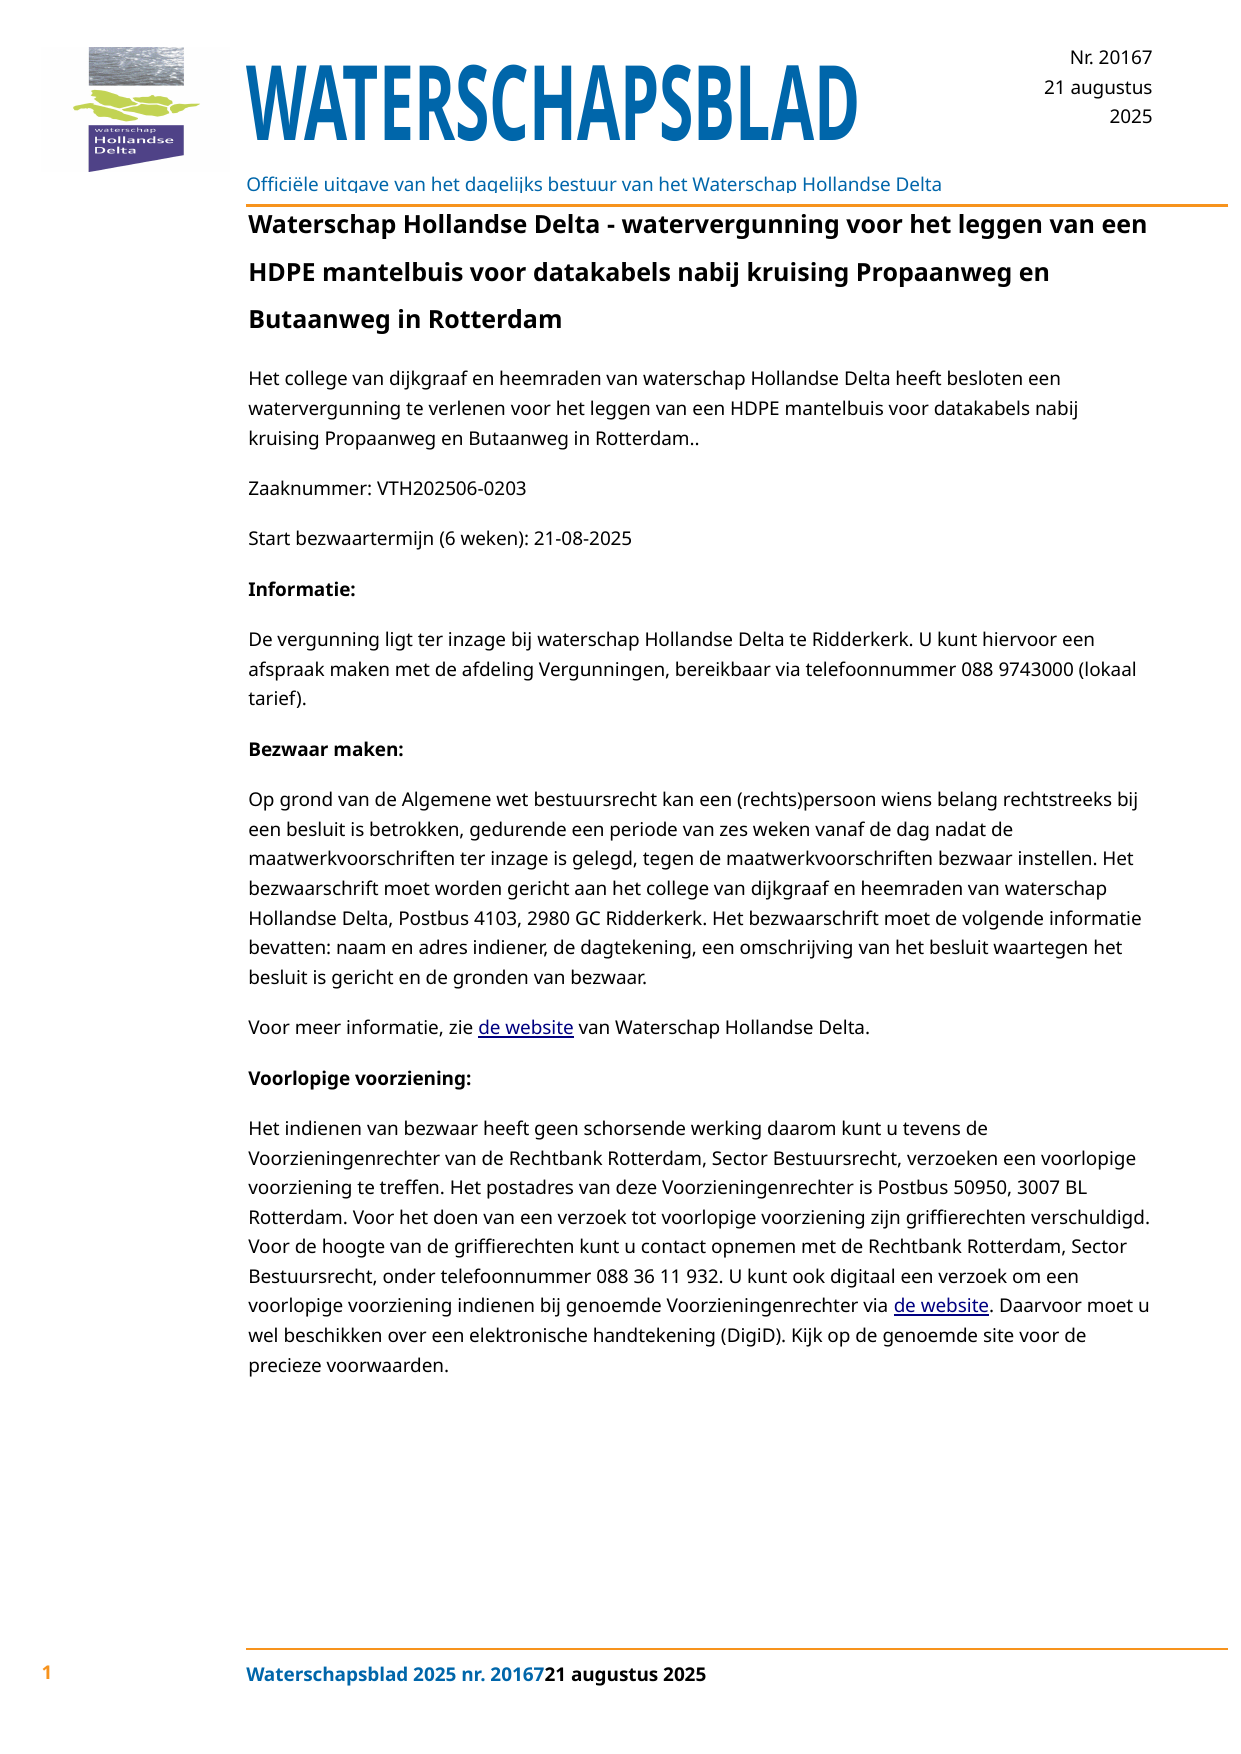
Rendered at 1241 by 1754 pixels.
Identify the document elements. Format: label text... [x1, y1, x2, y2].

text Het college van dijkgraaf en heemraden van waterschap Hollandse Delta heeft besloten een watervergunning te verlenen voor het leggen van een HDPE mantelbuis voor datakabels nabij kruising Propaanweg en Butaanweg in Rotterdam.. [248, 366, 1152, 450]
text De vergunning ligt ter inzage bij waterschap Hollandse Delta te Ridderkerk. U kunt hiervoor een afspraak maken met de afdeling Vergunningen, bereikbaar via telefoonnummer 088 9743000 (lokaal tarief). [248, 626, 1152, 711]
text Start bezwaartermijn (6 weken): 21-08-2025 [248, 526, 1152, 551]
text Voorlopige voorziening: [248, 1065, 1152, 1090]
text Informatie: [248, 576, 1152, 602]
text Voor meer informatie, zie de website van Waterschap Hollandse Delta. [248, 1014, 1152, 1040]
text Het indienen van bezwaar heeft geen schorsende werking daarom kunt u tevens de Voorzieningenrechter van de Rechtbank Rotterdam, Sector Bestuursrecht, verzoeken een voorlopige voorziening te treffen. Het postadres van deze Voorzieningenrechter is Postbus 50950, 3007 BL Rotterdam. Voor het doen van een verzoek tot voorlopige voorziening zijn griffierechten verschuldigd. Voor de hoogte van de griffierechten kunt u contact opnemen met de Rechtbank Rotterdam, Sector Bestuursrecht, onder telefoonnummer 088 36 11 932. U kunt ook digitaal een verzoek om een voorlopige voorziening indienen bij genoemde Voorzieningenrechter via de website. Daarvoor moet u wel beschikken over een elektronische handtekening (DigiD). Kijk op de genoemde site voor de precieze voorwaarden. [248, 1115, 1152, 1377]
text Bezwaar maken: [248, 736, 1152, 762]
text Op grond van de Algemene wet bestuursrecht kan een (rechts)persoon wiens belang rechtstreeks bij een besluit is betrokken, gedurende een periode van zes weken vanaf de dag nadat de maatwerkvoorschriften ter inzage is gelegd, tegen de maatwerkvoorschriften bezwaar instellen. Het bezwaarschrift moet worden gericht aan het college van dijkgraaf en heemraden van waterschap Hollandse Delta, Postbus 4103, 2980 GC Ridderkerk. Het bezwaarschrift moet de volgende informatie bevatten: naam en adres indiener, de dagtekening, een omschrijving van het besluit waartegen het besluit is gericht en de gronden van bezwaar. [248, 786, 1152, 989]
text Zaaknummer: VTH202506-0203 [248, 475, 1152, 501]
picture [41, 47, 231, 172]
text Waterschap Hollandse Delta - watervergunning voor het leggen van een HDPE mantelbuis voor datakabels nabij kruising Propaanweg en Butaanweg in Rotterdam [248, 207, 1152, 336]
